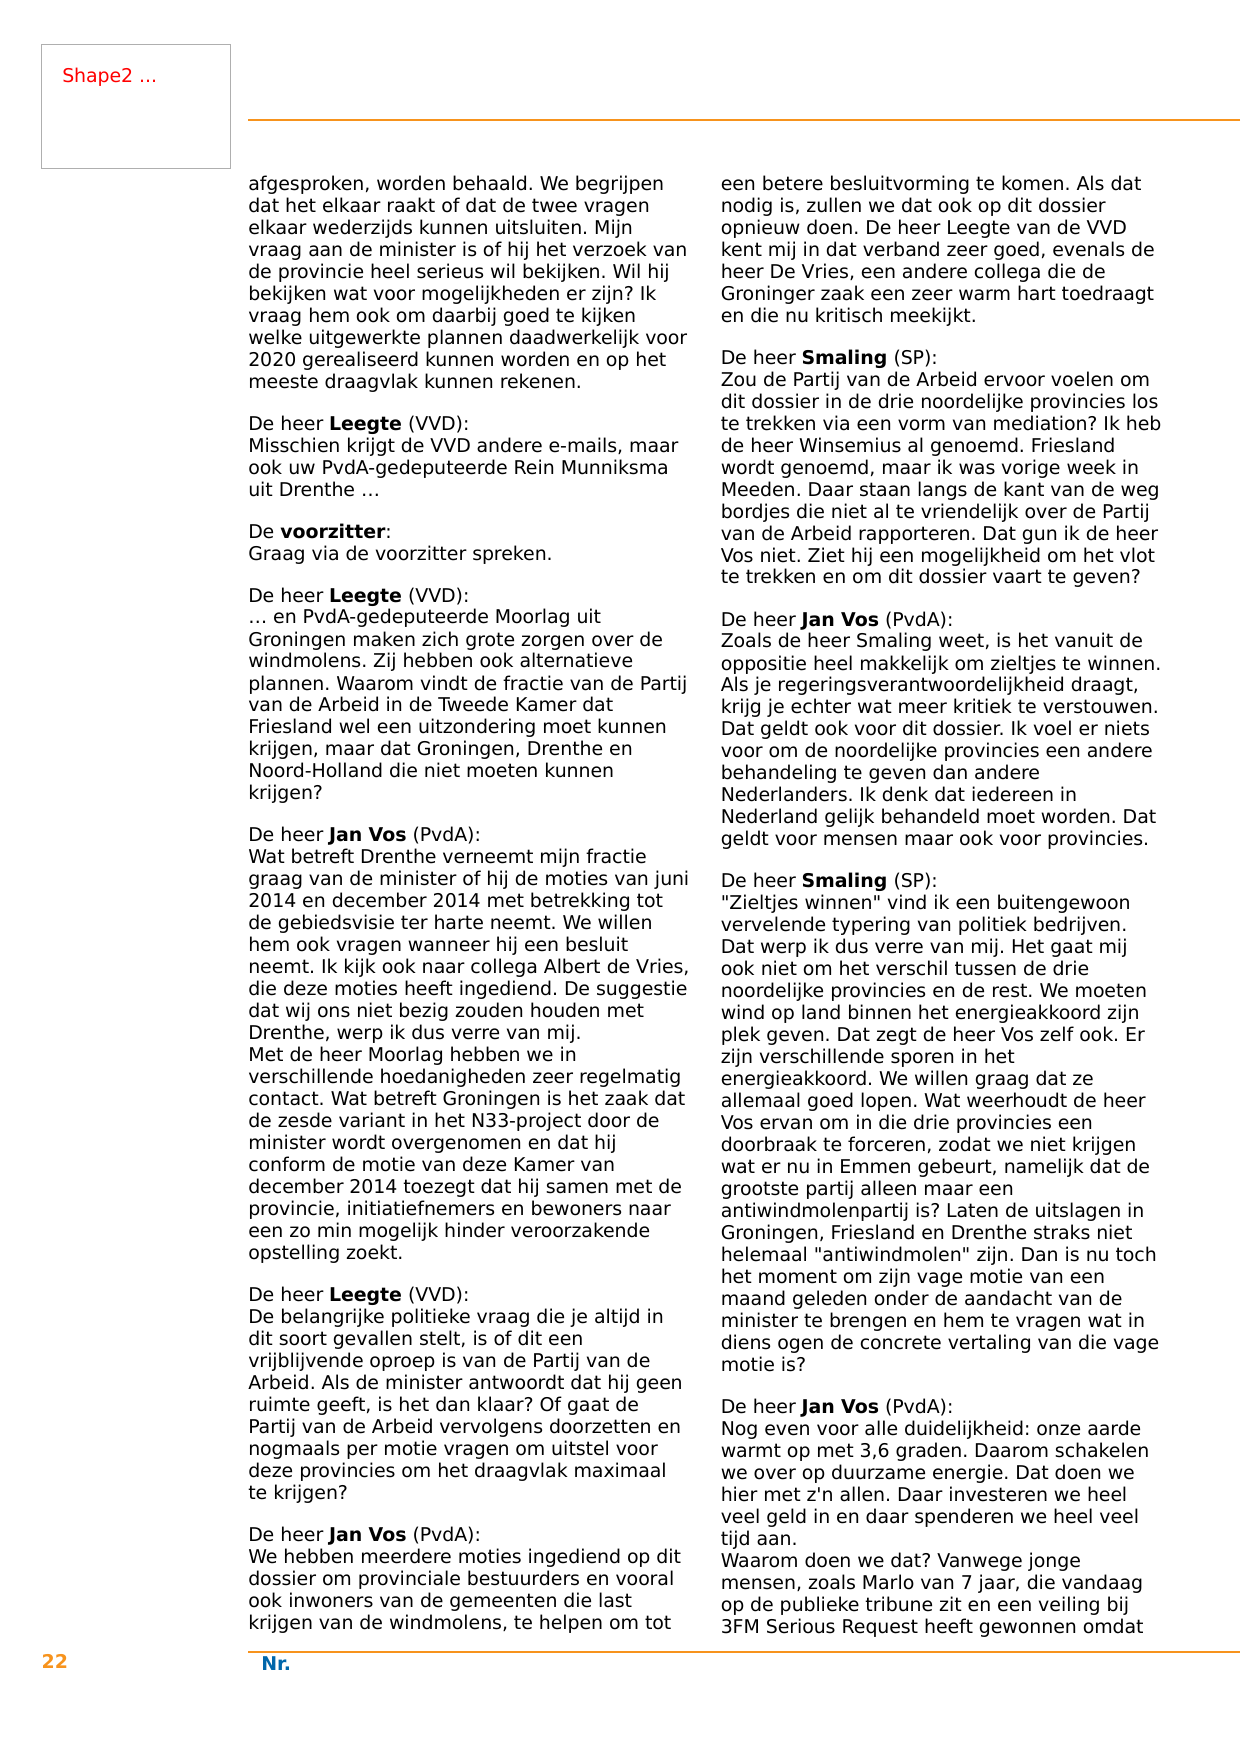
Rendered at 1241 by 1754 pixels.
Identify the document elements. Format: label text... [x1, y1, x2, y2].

text De heer Jan Vos (PvdA): [248, 1524, 691, 1546]
text De heer Jan Vos (PvdA): [721, 608, 1163, 630]
text Graag via de voorzitter spreken. [248, 542, 691, 564]
text "Zieltjes winnen" vind ik een buitengewoon vervelende typering van politiek bedrijven. Dat werp ik dus verre van mij. Het gaat mij ook niet om het verschil tussen de drie noordelijke provincies en de rest. We moeten wind op land binnen het energieakkoord zijn plek geven. Dat zegt de heer Vos zelf ook. Er zijn verschillende sporen in het energieakkoord. We willen graag dat ze allemaal goed lopen. Wat weerhoudt de heer Vos ervan om in die drie provincies een doorbraak te forceren, zodat we niet krijgen wat er nu in Emmen gebeurt, namelijk dat de grootste partij alleen maar een antiwindmolenpartij is? Laten de uitslagen in Groningen, Friesland en Drenthe straks niet helemaal "antiwindmolen" zijn. Dan is nu toch het moment om zijn vage motie van een maand geleden onder de aandacht van de minister te brengen en hem te vragen wat in diens ogen de concrete vertaling van die vage motie is? [721, 892, 1163, 1376]
text een betere besluitvorming te komen. Als dat nodig is, zullen we dat ook op dit dossier opnieuw doen. De heer Leegte van de VVD kent mij in dat verband zeer goed, evenals de heer De Vries, een andere collega die de Groninger zaak een zeer warm hart toedraagt en die nu kritisch meekijkt. [721, 173, 1163, 327]
text Zou de Partij van de Arbeid ervoor voelen om dit dossier in de drie noordelijke provincies los te trekken via een vorm van mediation? Ik heb de heer Winsemius al genoemd. Friesland wordt genoemd, maar ik was vorige week in Meeden. Daar staan langs de kant van de weg bordjes die niet al te vriendelijk over de Partij van de Arbeid rapporteren. Dat gun ik de heer Vos niet. Ziet hij een mogelijkheid om het vlot te trekken en om dit dossier vaart te geven? [721, 369, 1163, 588]
text Waarom doen we dat? Vanwege jonge mensen, zoals Marlo van 7 jaar, die vandaag op de publieke tribune zit en een veiling bij 3FM Serious Request heeft gewonnen omdat [721, 1549, 1163, 1637]
text De heer Smaling (SP): [721, 347, 1163, 369]
text De heer Smaling (SP): [721, 870, 1163, 892]
text De heer Leegte (VVD): [248, 584, 691, 606]
text Wat betreft Drenthe verneemt mijn fractie graag van de minister of hij de moties van juni 2014 en december 2014 met betrekking tot de gebiedsvisie ter harte neemt. We willen hem ook vragen wanneer hij een besluit neemt. Ik kijk ook naar collega Albert de Vries, die deze moties heeft ingediend. De suggestie dat wij ons niet bezig zouden houden met Drenthe, werp ik dus verre van mij. [248, 846, 691, 1044]
text De belangrijke politieke vraag die je altijd in dit soort gevallen stelt, is of dit een vrijblijvende oproep is van de Partij van de Arbeid. Als de minister antwoordt dat hij geen ruimte geeft, is het dan klaar? Of gaat de Partij van de Arbeid vervolgens doorzetten en nogmaals per motie vragen om uitstel voor deze provincies om het draagvlak maximaal te krijgen? [248, 1306, 691, 1504]
text De heer Jan Vos (PvdA): [721, 1396, 1163, 1418]
text We hebben meerdere moties ingediend op dit dossier om provinciale bestuurders en vooral ook inwoners van de gemeenten die last krijgen van de windmolens, te helpen om tot [248, 1546, 691, 1633]
text De voorzitter: [248, 521, 691, 542]
text afgesproken, worden behaald. We begrijpen dat het elkaar raakt of dat de twee vragen elkaar wederzijds kunnen uitsluiten. Mijn vraag aan de minister is of hij het verzoek van de provincie heel serieus wil bekijken. Wil hij bekijken wat voor mogelijkheden er zijn? Ik vraag hem ook om daarbij goed te kijken welke uitgewerkte plannen daadwerkelijk voor 2020 gerealiseerd kunnen worden en op het meeste draagvlak kunnen rekenen. [248, 173, 691, 393]
text Zoals de heer Smaling weet, is het vanuit de oppositie heel makkelijk om zieltjes te winnen. Als je regeringsverantwoordelijkheid draagt, krijg je echter wat meer kritiek te verstouwen. Dat geldt ook voor dit dossier. Ik voel er niets voor om de noordelijke provincies een andere behandeling te geven dan andere Nederlanders. Ik denk dat iedereen in Nederland gelijk behandeld moet worden. Dat geldt voor mensen maar ook voor provincies. [721, 630, 1163, 850]
text Met de heer Moorlag hebben we in verschillende hoedanigheden zeer regelmatig contact. Wat betreft Groningen is het zaak dat de zesde variant in het N33-project door de minister wordt overgenomen en dat hij conform de motie van deze Kamer van december 2014 toezegt dat hij samen met de provincie, initiatiefnemers en bewoners naar een zo min mogelijk hinder veroorzakende opstelling zoekt. [248, 1044, 691, 1264]
text Nog even voor alle duidelijkheid: onze aarde warmt op met 3,6 graden. Daarom schakelen we over op duurzame energie. Dat doen we hier met z'n allen. Daar investeren we heel veel geld in en daar spenderen we heel veel tijd aan. [721, 1418, 1163, 1549]
text De heer Leegte (VVD): [248, 1284, 691, 1306]
text De heer Jan Vos (PvdA): [248, 824, 691, 846]
text Misschien krijgt de VVD andere e-mails, maar ook uw PvdA-gedeputeerde Rein Munniksma uit Drenthe … [248, 434, 691, 501]
text … en PvdA-gedeputeerde Moorlag uit Groningen maken zich grote zorgen over de windmolens. Zij hebben ook alternatieve plannen. Waarom vindt de fractie van de Partij van de Arbeid in de Tweede Kamer dat Friesland wel een uitzondering moet kunnen krijgen, maar dat Groningen, Drenthe en Noord-Holland die niet moeten kunnen krijgen? [248, 606, 691, 804]
text De heer Leegte (VVD): [248, 413, 691, 434]
